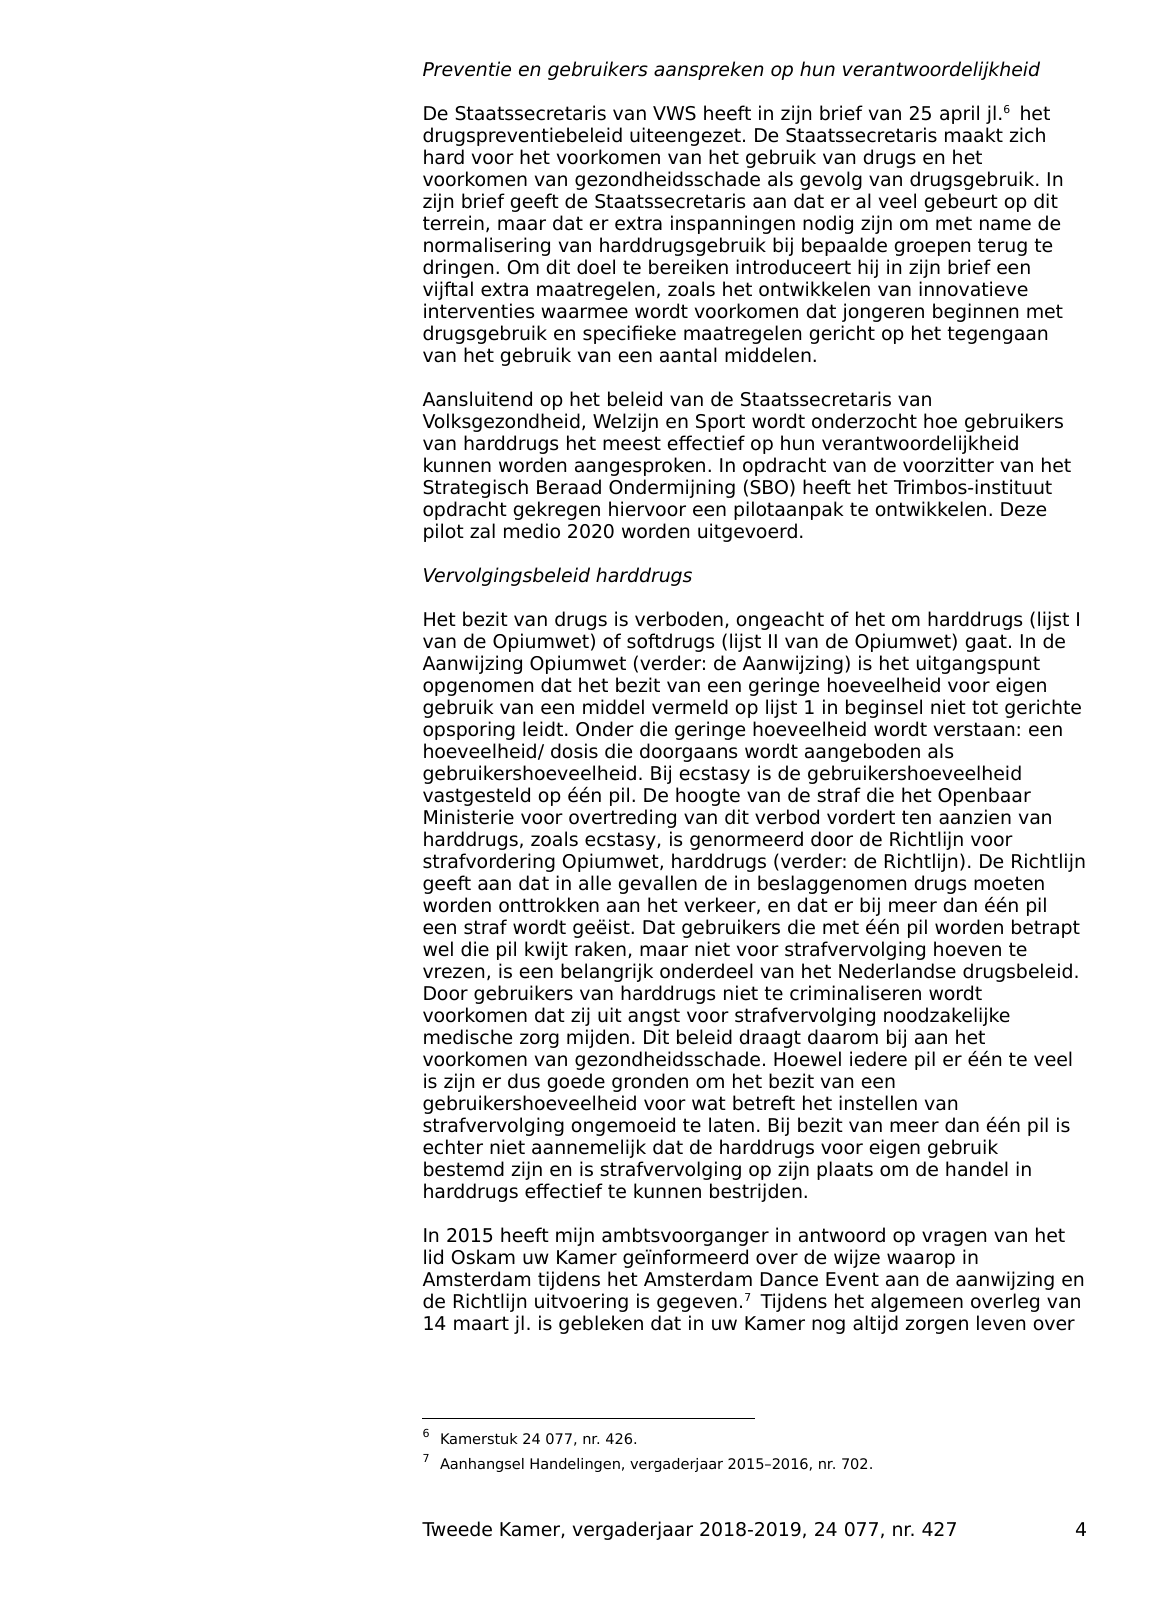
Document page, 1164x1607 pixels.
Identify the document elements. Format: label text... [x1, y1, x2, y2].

text Het bezit van drugs is verboden, ongeacht of het om harddrugs (lijst I van de Opiumwet) of softdrugs (lijst II van de Opiumwet) gaat. In de Aanwijzing Opiumwet (verder: de Aanwijzing) is het uitgangspunt opgenomen dat het bezit van een geringe hoeveelheid voor eigen gebruik van een middel vermeld op lijst 1 in beginsel niet tot gerichte opsporing leidt. Onder die geringe hoeveelheid wordt verstaan: een hoeveelheid/ dosis die doorgaans wordt aangeboden als gebruikershoeveelheid. Bij ecstasy is de gebruikershoeveelheid vastgesteld op één pil. De hoogte van de straf die het Openbaar Ministerie voor overtreding van dit verbod vordert ten aanzien van harddrugs, zoals ecstasy, is genormeerd door de Richtlijn voor strafvordering Opiumwet, harddrugs (verder: de Richtlijn). De Richtlijn geeft aan dat in alle gevallen de in beslaggenomen drugs moeten worden onttrokken aan het verkeer, en dat er bij meer dan één pil een straf wordt geëist. Dat gebruikers die met één pil worden betrapt wel die pil kwijt raken, maar niet voor strafvervolging hoeven te vrezen, is een belangrijk onderdeel van het Nederlandse drugsbeleid. Door gebruikers van harddrugs niet te criminaliseren wordt voorkomen dat zij uit angst voor strafvervolging noodzakelijke medische zorg mijden. Dit beleid draagt daarom bij aan het voorkomen van gezondheidsschade. Hoewel iedere pil er één te veel is zijn er dus goede gronden om het bezit van een gebruikershoeveelheid voor wat betreft het instellen van strafvervolging ongemoeid te laten. Bij bezit van meer dan één pil is echter niet aannemelijk dat de harddrugs voor eigen gebruik bestemd zijn en is strafvervolging op zijn plaats om de handel in harddrugs effectief te kunnen bestrijden. [422, 609, 1087, 1203]
subtitle Vervolgingsbeleid harddrugs [422, 565, 1087, 587]
text Aansluitend op het beleid van de Staatssecretaris van Volksgezondheid, Welzijn en Sport wordt onderzocht hoe gebruikers van harddrugs het meest effectief op hun verantwoordelijkheid kunnen worden aangesproken. In opdracht van de voorzitter van het Strategisch Beraad Ondermijning (SBO) heeft het Trimbos-instituut opdracht gekregen hiervoor een pilotaanpak te ontwikkelen. Deze pilot zal medio 2020 worden uitgevoerd. [422, 389, 1087, 543]
subtitle Preventie en gebruikers aanspreken op hun verantwoordelijkheid [422, 59, 1087, 81]
text De Staatssecretaris van VWS heeft in zijn brief van 25 april jl. het drugspreventiebeleid uiteengezet. De Staatssecretaris maakt zich hard voor het voorkomen van het gebruik van drugs en het voorkomen van gezondheidsschade als gevolg van drugsgebruik. In zijn brief geeft de Staatssecretaris aan dat er al veel gebeurt op dit terrein, maar dat er extra inspanningen nodig zijn om met name de normalisering van harddrugsgebruik bij bepaalde groepen terug te dringen. Om dit doel te bereiken introduceert hij in zijn brief een vijftal extra maatregelen, zoals het ontwikkelen van innovatieve interventies waarmee wordt voorkomen dat jongeren beginnen met drugsgebruik en specifieke maatregelen gericht op het tegengaan van het gebruik van een aantal middelen. [422, 103, 1087, 367]
text Aanhangsel Handelingen, vergaderjaar 2015–2016, nr. 702. [422, 1452, 1087, 1474]
text In 2015 heeft mijn ambtsvoorganger in antwoord op vragen van het lid Oskam uw Kamer geïnformeerd over de wijze waarop in Amsterdam tijdens het Amsterdam Dance Event aan de aanwijzing en de Richtlijn uitvoering is gegeven. Tijdens het algemeen overleg van 14 maart jl. is gebleken dat in uw Kamer nog altijd zorgen leven over [422, 1225, 1087, 1335]
text Kamerstuk 24 077, nr. 426. [422, 1427, 1087, 1449]
